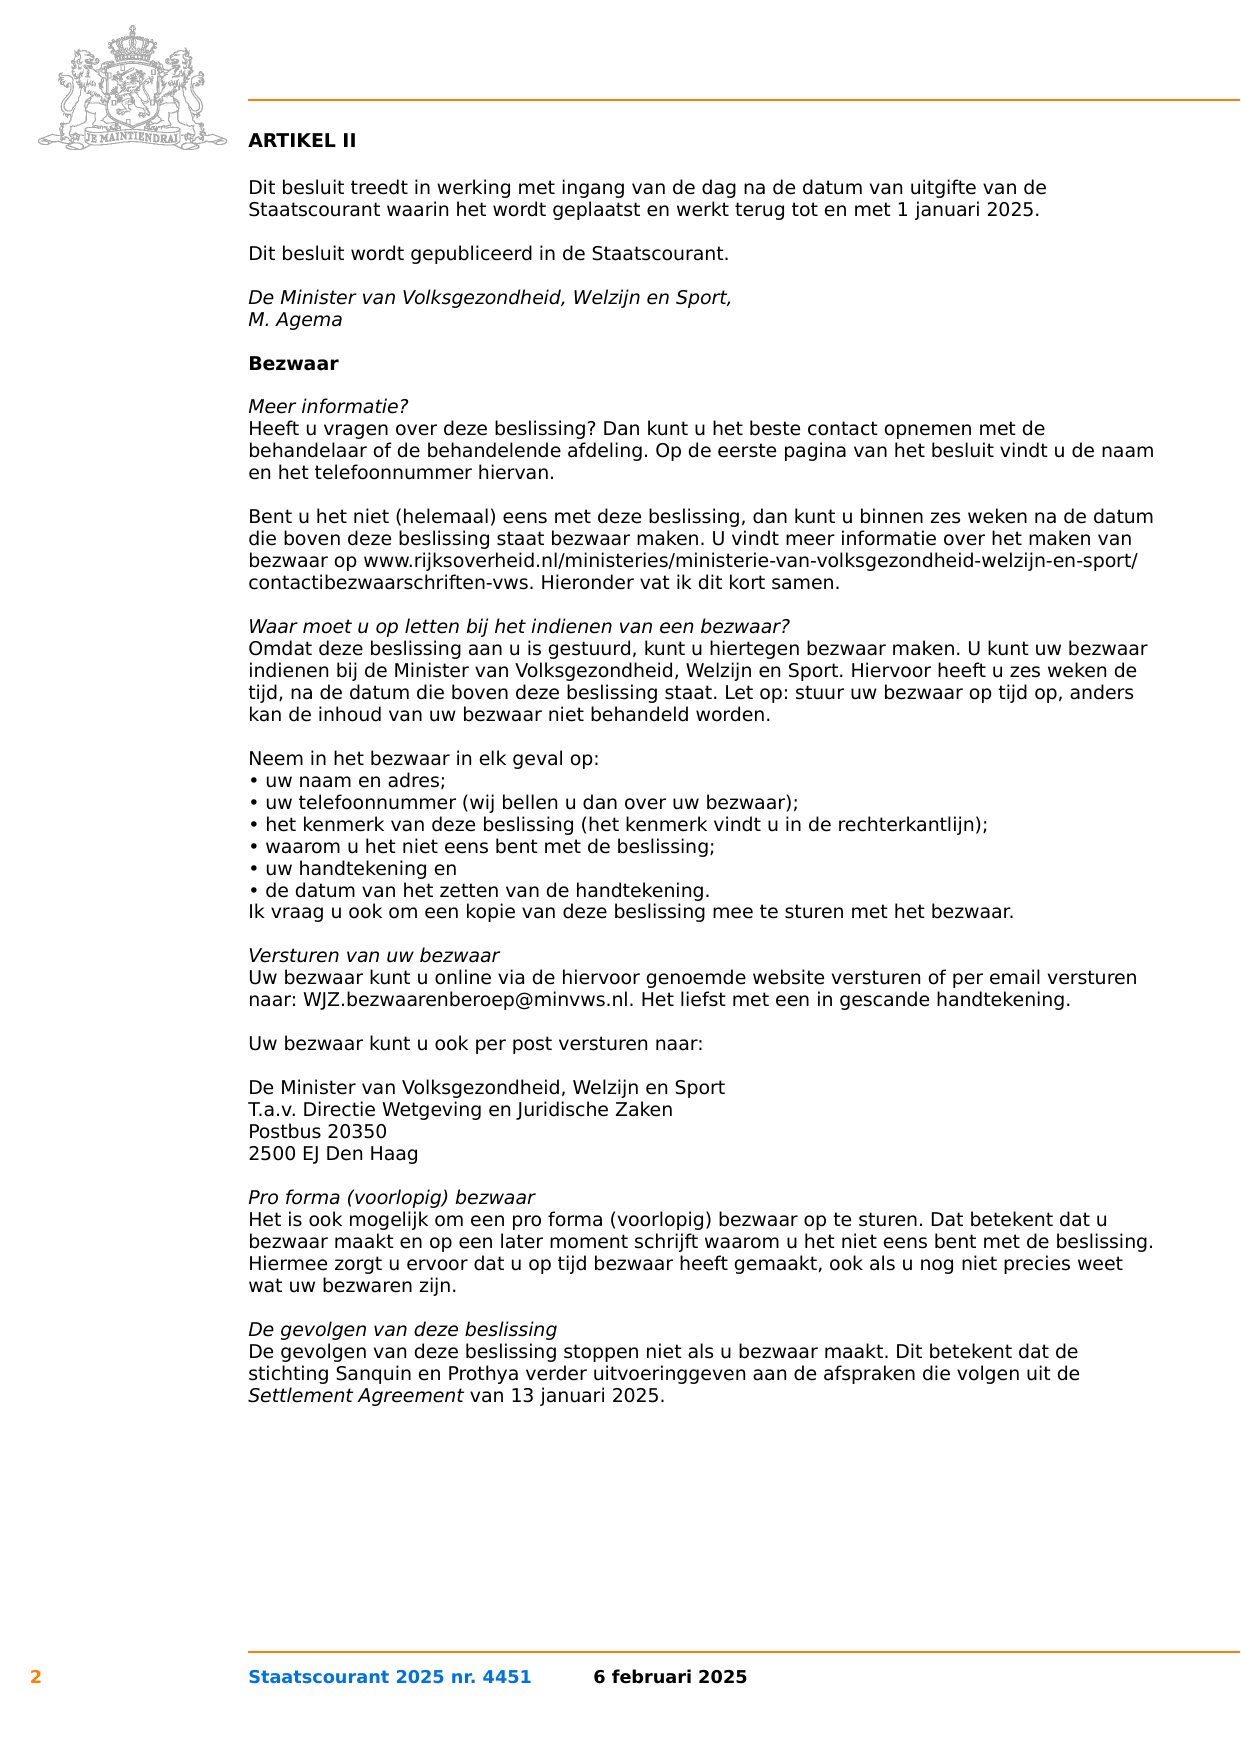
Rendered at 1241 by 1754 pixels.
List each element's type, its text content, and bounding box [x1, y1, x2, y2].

text • het kenmerk van deze beslissing (het kenmerk vindt u in de rechterkantlijn); [248, 813, 1163, 836]
text 2500 EJ Den Haag [248, 1143, 1163, 1165]
text • uw telefoonnummer (wij bellen u dan over uw bezwaar); [248, 792, 1163, 813]
text Postbus 20350 [248, 1121, 1163, 1143]
text Pro forma (voorlopig) bezwaar [248, 1187, 1163, 1209]
text De gevolgen van deze beslissing [248, 1318, 1163, 1341]
text Heeft u vragen over deze beslissing? Dan kunt u het beste contact opnemen met de behandelaar of de behandelende afdeling. Op de eerste pagina van het besluit vindt u de naam en het telefoonnummer hiervan. [248, 418, 1163, 484]
text Versturen van uw bezwaar [248, 945, 1163, 967]
text Bezwaar [248, 352, 1163, 374]
text • uw naam en adres; [248, 769, 1163, 792]
picture [38, 25, 227, 150]
subtitle ARTIKEL II [248, 130, 1163, 152]
text Ik vraag u ook om een kopie van deze beslissing mee te sturen met het bezwaar. [248, 901, 1163, 923]
text De gevolgen van deze beslissing stoppen niet als u bezwaar maakt. Dit betekent dat de stichting Sanquin en Prothya verder uitvoeringgeven aan de afspraken die volgen uit de Settlement Agreement van 13 januari 2025. [248, 1341, 1163, 1406]
text • uw handtekening en [248, 857, 1163, 879]
text • de datum van het zetten van de handtekening. [248, 879, 1163, 901]
text Neem in het bezwaar in elk geval op: [248, 748, 1163, 769]
text Dit besluit wordt gepubliceerd in de Staatscourant. [248, 243, 1163, 265]
text Omdat deze beslissing aan u is gestuurd, kunt u hiertegen bezwaar maken. U kunt uw bezwaar indienen bij de Minister van Volksgezondheid, Welzijn en Sport. Hiervoor heeft u zes weken de tijd, na de datum die boven deze beslissing staat. Let op: stuur uw bezwaar op tijd op, anders kan de inhoud van uw bezwaar niet behandeld worden. [248, 638, 1163, 726]
text T.a.v. Directie Wetgeving en Juridische Zaken [248, 1099, 1163, 1121]
text Uw bezwaar kunt u ook per post versturen naar: [248, 1033, 1163, 1055]
text • waarom u het niet eens bent met de beslissing; [248, 836, 1163, 857]
text Meer informatie? [248, 396, 1163, 418]
text Waar moet u op letten bij het indienen van een bezwaar? [248, 616, 1163, 638]
text Het is ook mogelijk om een pro forma (voorlopig) bezwaar op te sturen. Dat betekent dat u bezwaar maakt en op een later moment schrijft waarom u het niet eens bent met de beslissing. Hiermee zorgt u ervoor dat u op tijd bezwaar heeft gemaakt, ook als u nog niet precies weet wat uw bezwaren zijn. [248, 1209, 1163, 1297]
text Dit besluit treedt in werking met ingang van de dag na de datum van uitgifte van de Staatscourant waarin het wordt geplaatst en werkt terug tot en met 1 januari 2025. [248, 177, 1163, 221]
text Uw bezwaar kunt u online via de hiervoor genoemde website versturen of per email versturen naar: WJZ.bezwaarenberoep@minvws.nl. Het liefst met een in gescande handtekening. [248, 967, 1163, 1011]
text Bent u het niet (helemaal) eens met deze beslissing, dan kunt u binnen zes weken na de datum die boven deze beslissing staat bezwaar maken. U vindt meer informatie over het maken van bezwaar op www.rijksoverheid.nl/ministeries/ministerie-van-volksgezondheid-welzijn-en-sport/contactibezwaarschriften-vws. Hieronder vat ik dit kort samen. [248, 506, 1163, 594]
text De Minister van Volksgezondheid, Welzijn en Sport [248, 1077, 1163, 1099]
text De Minister van Volksgezondheid, Welzijn en Sport, M. Agema [248, 287, 1163, 331]
